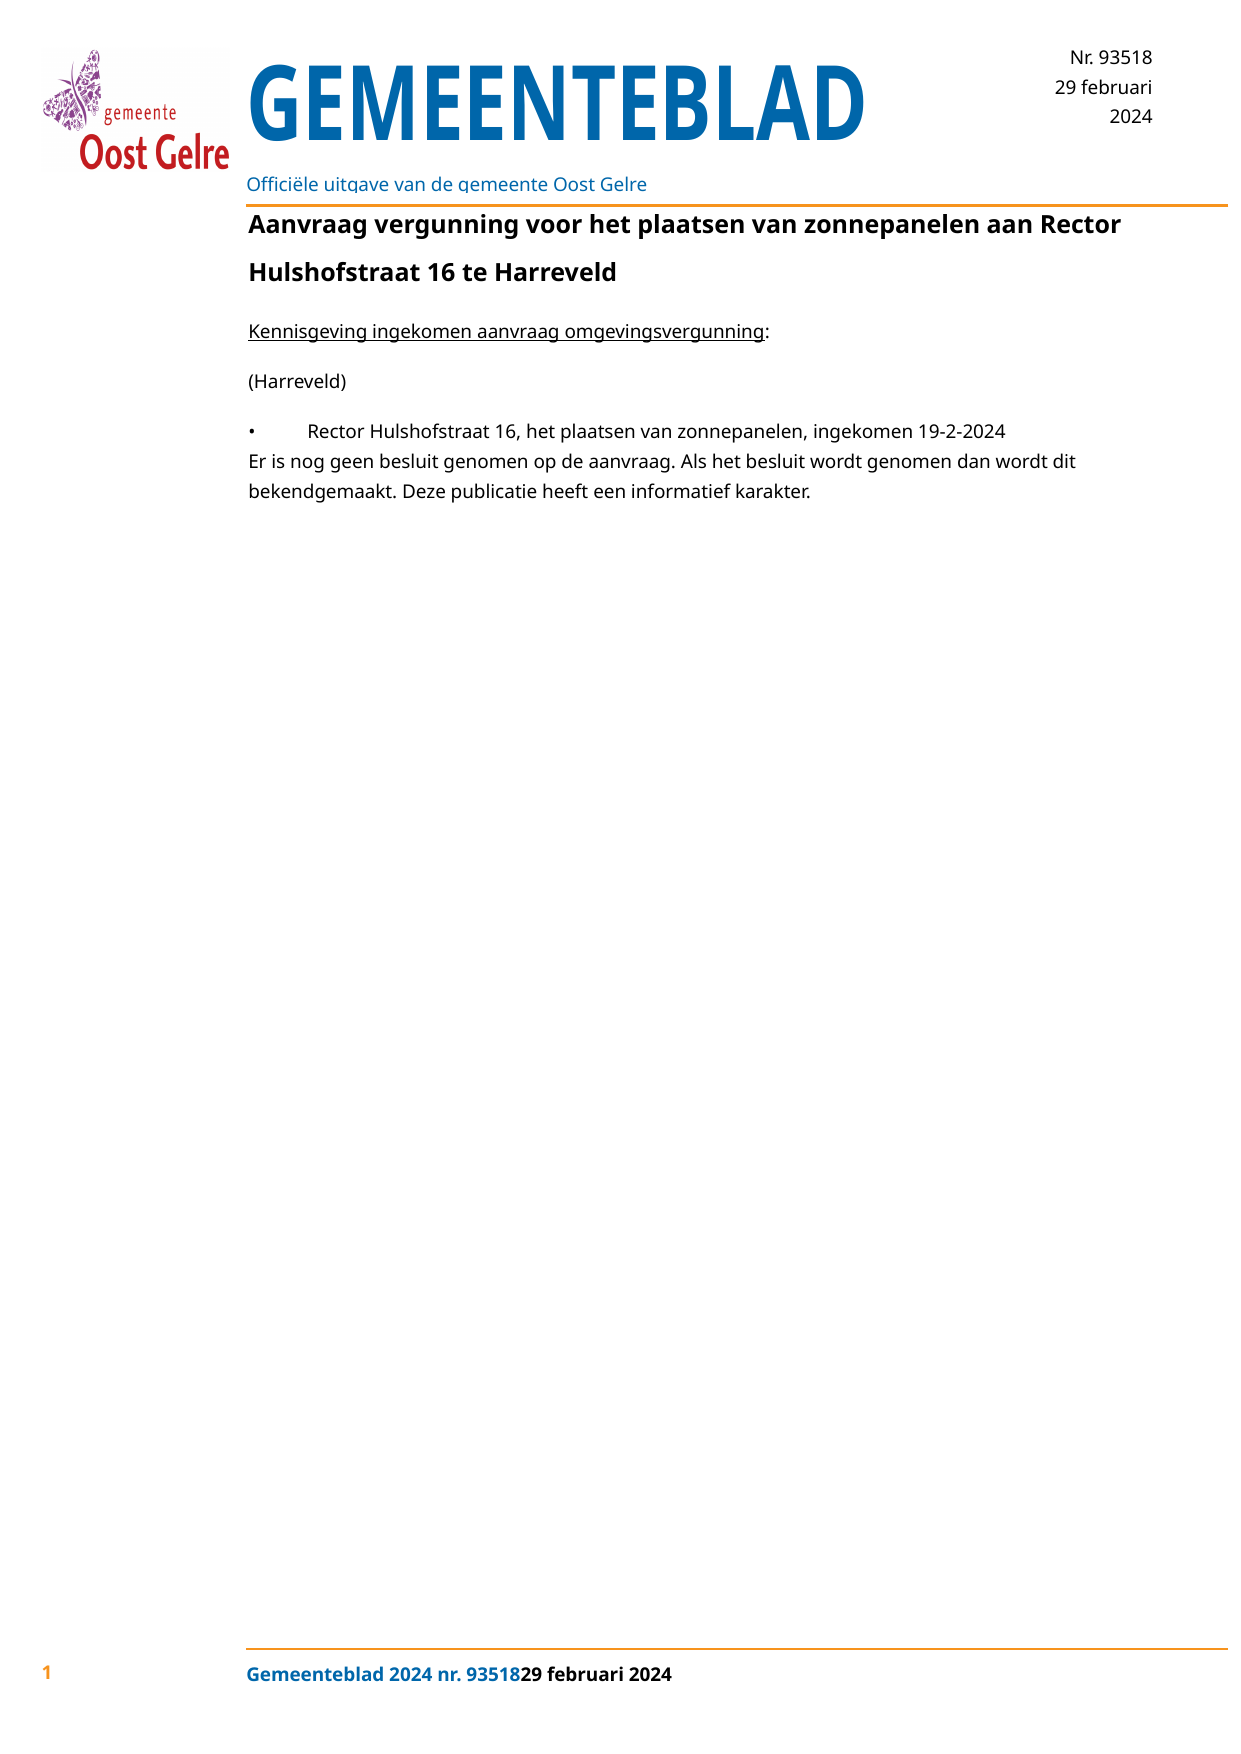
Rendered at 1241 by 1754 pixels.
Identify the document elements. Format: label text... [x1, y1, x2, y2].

text Kennisgeving ingekomen aanvraag omgevingsvergunning: [248, 318, 1152, 344]
text Aanvraag vergunning voor het plaatsen van zonnepanelen aan Rector Hulshofstraat 16 te Harreveld [248, 207, 1152, 288]
list Rector Hulshofstraat 16, het plaatsen van zonnepanelen, ingekomen 19-2-2024 [248, 419, 1152, 444]
text (Harreveld) [248, 368, 1152, 394]
text Er is nog geen besluit genomen op de aanvraag. Als het besluit wordt genomen dan wordt dit bekendgemaakt. Deze publicatie heeft een informatief karakter. [248, 448, 1152, 504]
picture [41, 47, 231, 172]
